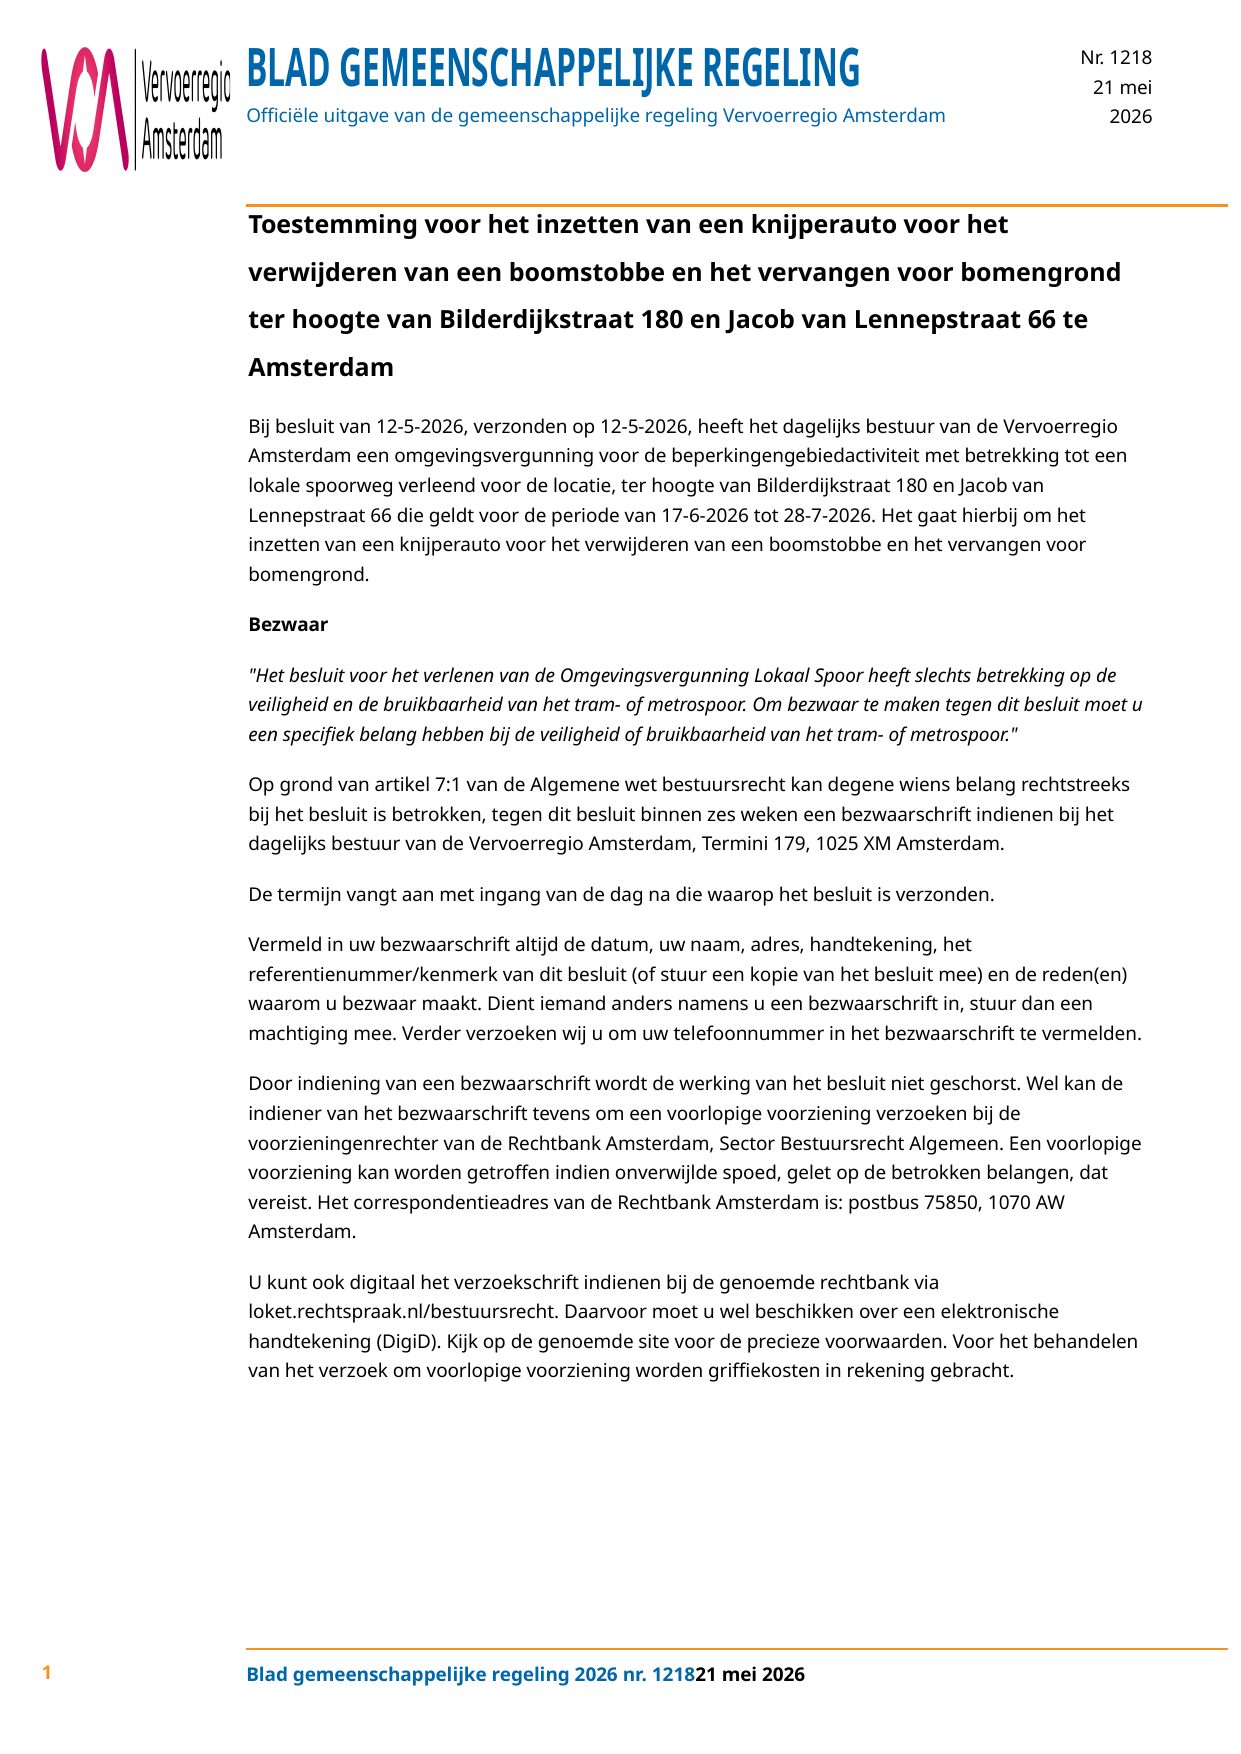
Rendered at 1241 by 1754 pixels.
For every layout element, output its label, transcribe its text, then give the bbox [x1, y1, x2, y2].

text Bezwaar [248, 611, 1152, 637]
text Toestemming voor het inzetten van een knijperauto voor het verwijderen van een boomstobbe en het vervangen voor bomengrond ter hoogte van Bilderdijkstraat 180 en Jacob van Lennepstraat 66 te Amsterdam [248, 207, 1152, 384]
text Door indiening van een bezwaarschrift wordt de werking van het besluit niet geschorst. Wel kan de indiener van het bezwaarschrift tevens om een voorlopige voorziening verzoeken bij de voorzieningenrechter van de Rechtbank Amsterdam, Sector Bestuursrecht Algemeen. Een voorlopige voorziening kan worden getroffen indien onverwijlde spoed, gelet op de betrokken belangen, dat vereist. Het correspondentieadres van de Rechtbank Amsterdam is: postbus 75850, 1070 AW Amsterdam. [248, 1071, 1152, 1244]
text De termijn vangt aan met ingang van de dag na die waarop het besluit is verzonden. [248, 881, 1152, 907]
text U kunt ook digitaal het verzoekschrift indienen bij de genoemde rechtbank via loket.rechtspraak.nl/bestuursrecht. Daarvoor moet u wel beschikken over een elektronische handtekening (DigiD). Kijk op de genoemde site voor de precieze voorwaarden. Voor het behandelen van het verzoek om voorlopige voorziening worden griffiekosten in rekening gebracht. [248, 1269, 1152, 1383]
text "Het besluit voor het verlenen van de Omgevingsvergunning Lokaal Spoor heeft slechts betrekking op de veiligheid en de bruikbaarheid van het tram- of metrospoor. Om bezwaar te maken tegen dit besluit moet u een specifiek belang hebben bij de veiligheid of bruikbaarheid van het tram- of metrospoor." [248, 662, 1152, 747]
picture [41, 47, 231, 172]
text Vermeld in uw bezwaarschrift altijd de datum, uw naam, adres, handtekening, het referentienummer/kenmerk van dit besluit (of stuur een kopie van het besluit mee) en de reden(en) waarom u bezwaar maakt. Dient iemand anders namens u een bezwaarschrift in, stuur dan een machtiging mee. Verder verzoeken wij u om uw telefoonnummer in het bezwaarschrift te vermelden. [248, 931, 1152, 1046]
text Op grond van artikel 7:1 van de Algemene wet bestuursrecht kan degene wiens belang rechtstreeks bij het besluit is betrokken, tegen dit besluit binnen zes weken een bezwaarschrift indienen bij het dagelijks bestuur van de Vervoerregio Amsterdam, Termini 179, 1025 XM Amsterdam. [248, 771, 1152, 856]
text Bij besluit van 12-5-2026, verzonden op 12-5-2026, heeft het dagelijks bestuur van de Vervoerregio Amsterdam een omgevingsvergunning voor de beperkingengebiedactiviteit met betrekking tot een lokale spoorweg verleend voor de locatie, ter hoogte van Bilderdijkstraat 180 en Jacob van Lennepstraat 66 die geldt voor de periode van 17-6-2026 tot 28-7-2026. Het gaat hierbij om het inzetten van een knijperauto voor het verwijderen van een boomstobbe en het vervangen voor bomengrond. [248, 413, 1152, 587]
